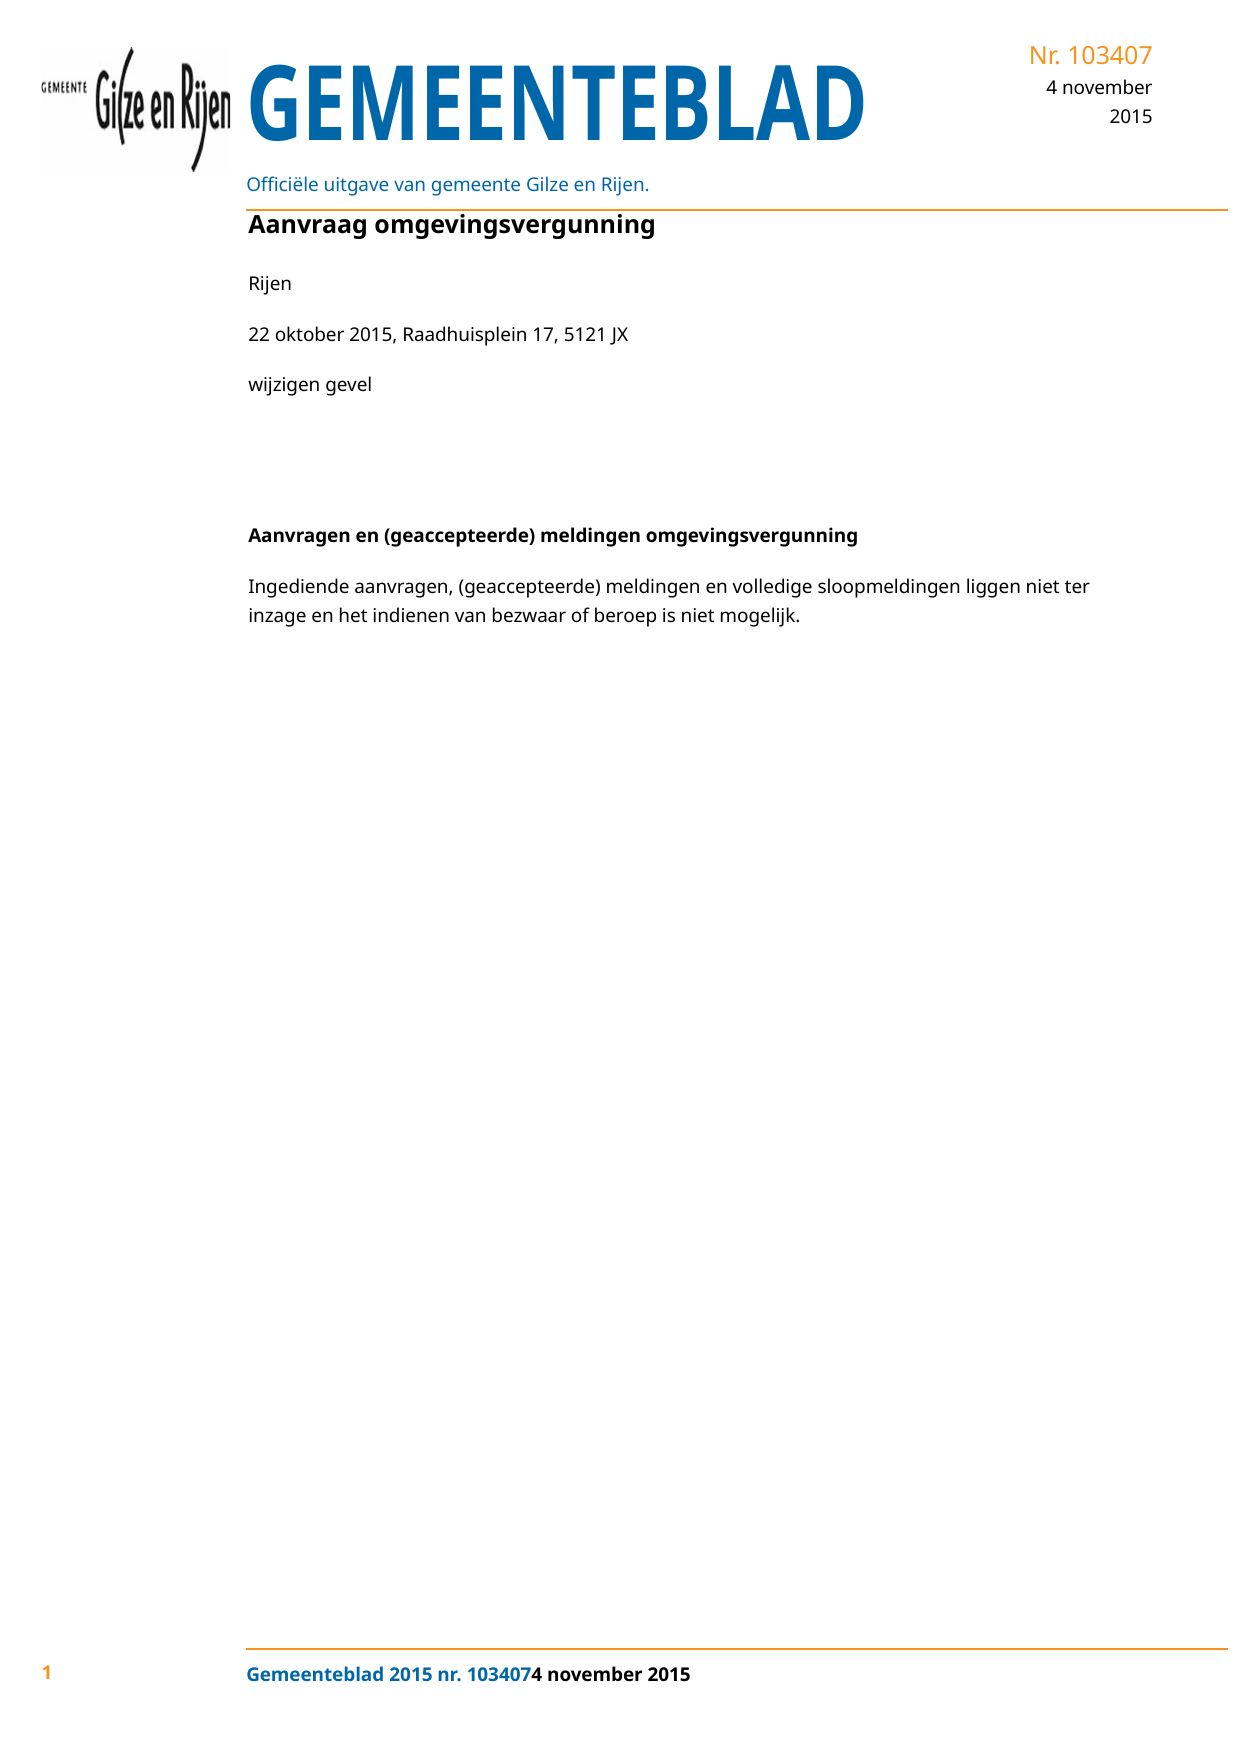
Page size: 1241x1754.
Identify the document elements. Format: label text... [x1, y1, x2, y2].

text Rijen [248, 270, 1152, 296]
text wijzigen gevel [248, 371, 1152, 397]
text Aanvragen en (geaccepteerde) meldingen omgevingsvergunning [248, 522, 1152, 548]
text Aanvraag omgevingsvergunning [248, 211, 1152, 241]
text 22 oktober 2015, Raadhuisplein 17, 5121 JX [248, 321, 1152, 346]
text Ingediende aanvragen, (geaccepteerde) meldingen en volledige sloopmeldingen liggen niet ter inzage en het indienen van bezwaar of beroep is niet mogelijk. [248, 573, 1152, 628]
picture [41, 47, 231, 172]
